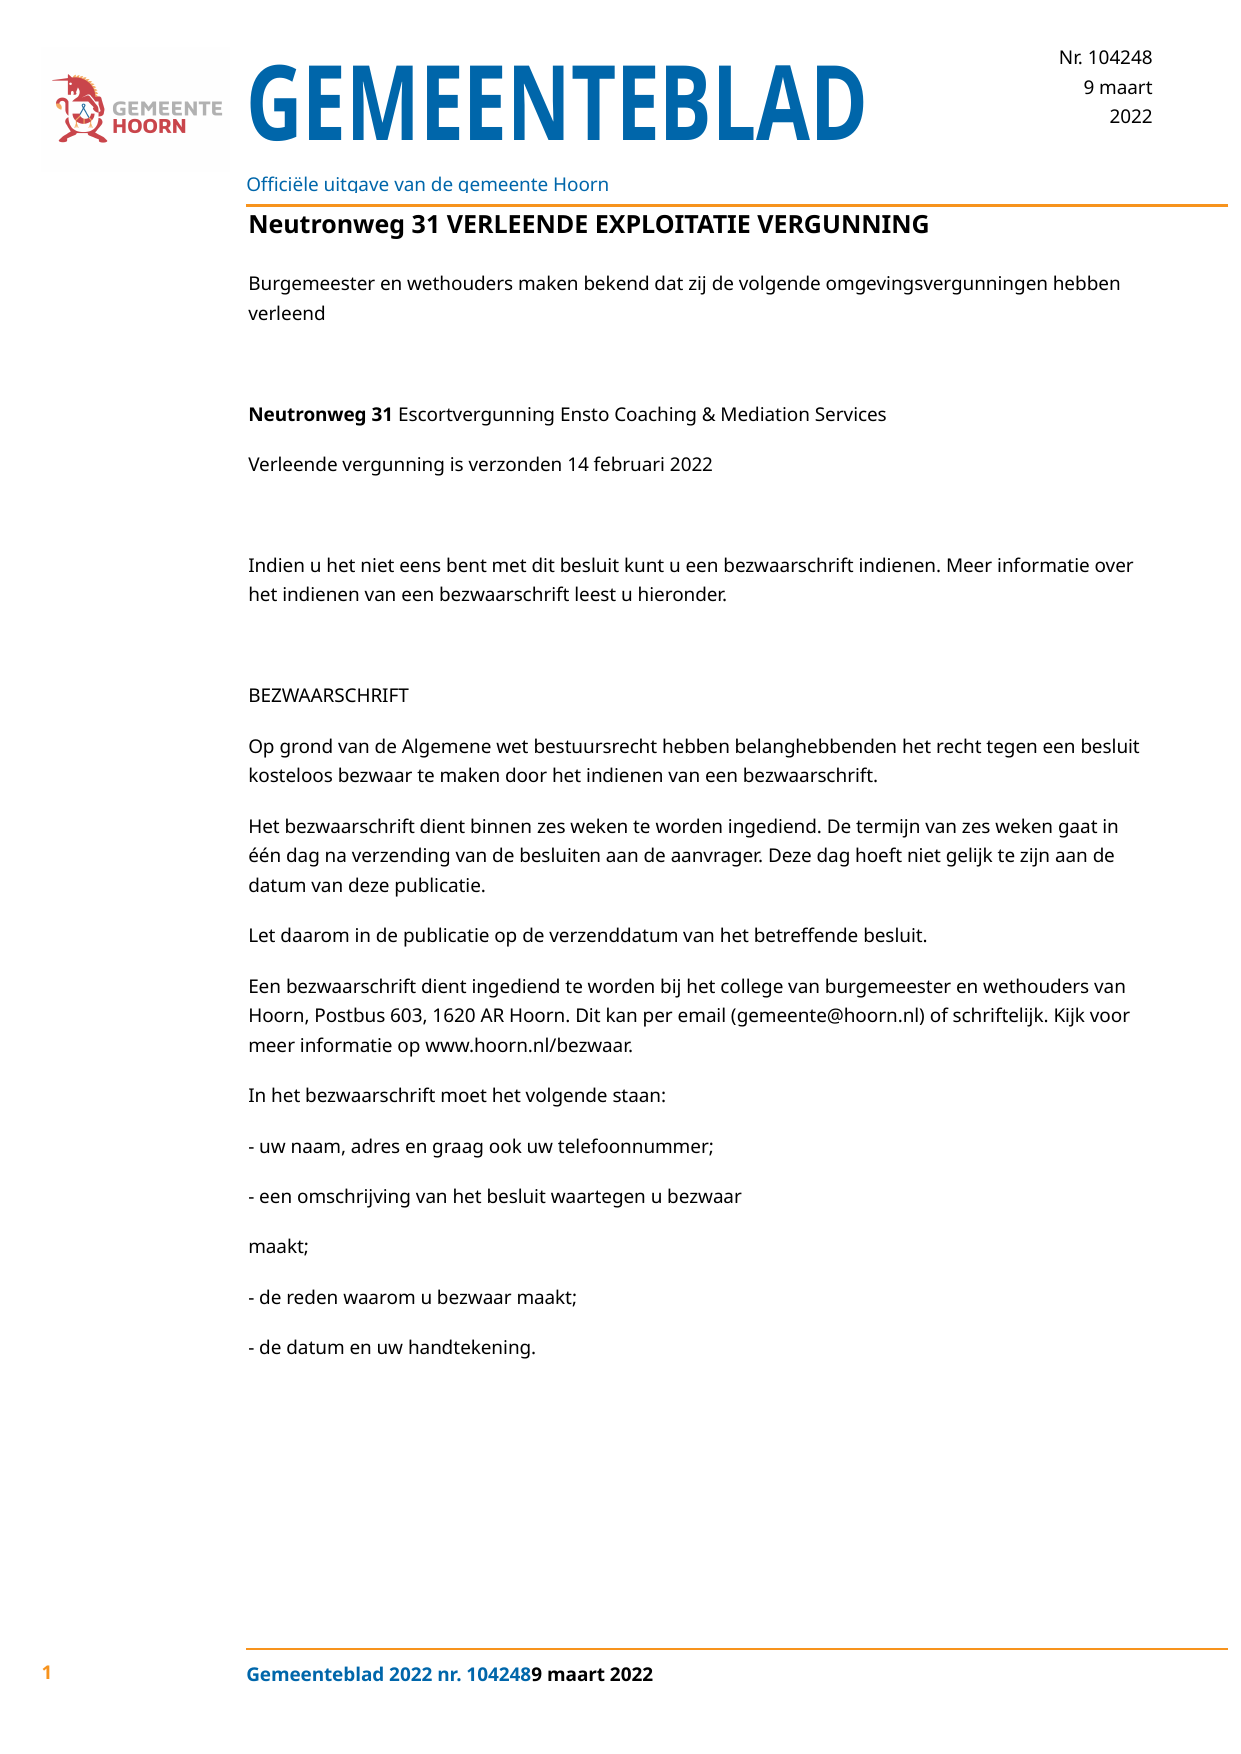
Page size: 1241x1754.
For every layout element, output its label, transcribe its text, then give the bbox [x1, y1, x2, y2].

text Het bezwaarschrift dient binnen zes weken te worden ingediend. De termijn van zes weken gaat in één dag na verzending van de besluiten aan de aanvrager. Deze dag hoeft niet gelijk te zijn aan de datum van deze publicatie. [248, 813, 1152, 898]
text Een bezwaarschrift dient ingediend te worden bij het college van burgemeester en wethouders van Hoorn, Postbus 603, 1620 AR Hoorn. Dit kan per email (gemeente@hoorn.nl) of schriftelijk. Kijk voor meer informatie op www.hoorn.nl/bezwaar. [248, 973, 1152, 1058]
text Indien u het niet eens bent met dit besluit kunt u een bezwaarschrift indienen. Meer informatie over het indienen van een bezwaarschrift leest u hieronder. [248, 552, 1152, 607]
text - de reden waarom u bezwaar maakt; [248, 1284, 1152, 1310]
text In het bezwaarschrift moet het volgende staan: [248, 1082, 1152, 1108]
text BEZWAARSCHRIFT [248, 682, 1152, 708]
text maakt; [248, 1234, 1152, 1259]
text Neutronweg 31 Escortvergunning Ensto Coaching & Mediation Services [248, 401, 1152, 426]
text - de datum en uw handtekening. [248, 1334, 1152, 1360]
text Op grond van de Algemene wet bestuursrecht hebben belanghebbenden het recht tegen een besluit kosteloos bezwaar te maken door het indienen van een bezwaarschrift. [248, 733, 1152, 788]
text - uw naam, adres en graag ook uw telefoonnummer; [248, 1133, 1152, 1158]
picture [41, 47, 231, 172]
text Neutronweg 31 VERLEENDE EXPLOITATIE VERGUNNING [248, 207, 1152, 241]
text Burgemeester en wethouders maken bekend dat zij de volgende omgevingsvergunningen hebben verleend [248, 270, 1152, 326]
text - een omschrijving van het besluit waartegen u bezwaar [248, 1183, 1152, 1209]
text Verleende vergunning is verzonden 14 februari 2022 [248, 451, 1152, 477]
text Let daarom in de publicatie op de verzenddatum van het betreffende besluit. [248, 922, 1152, 948]
